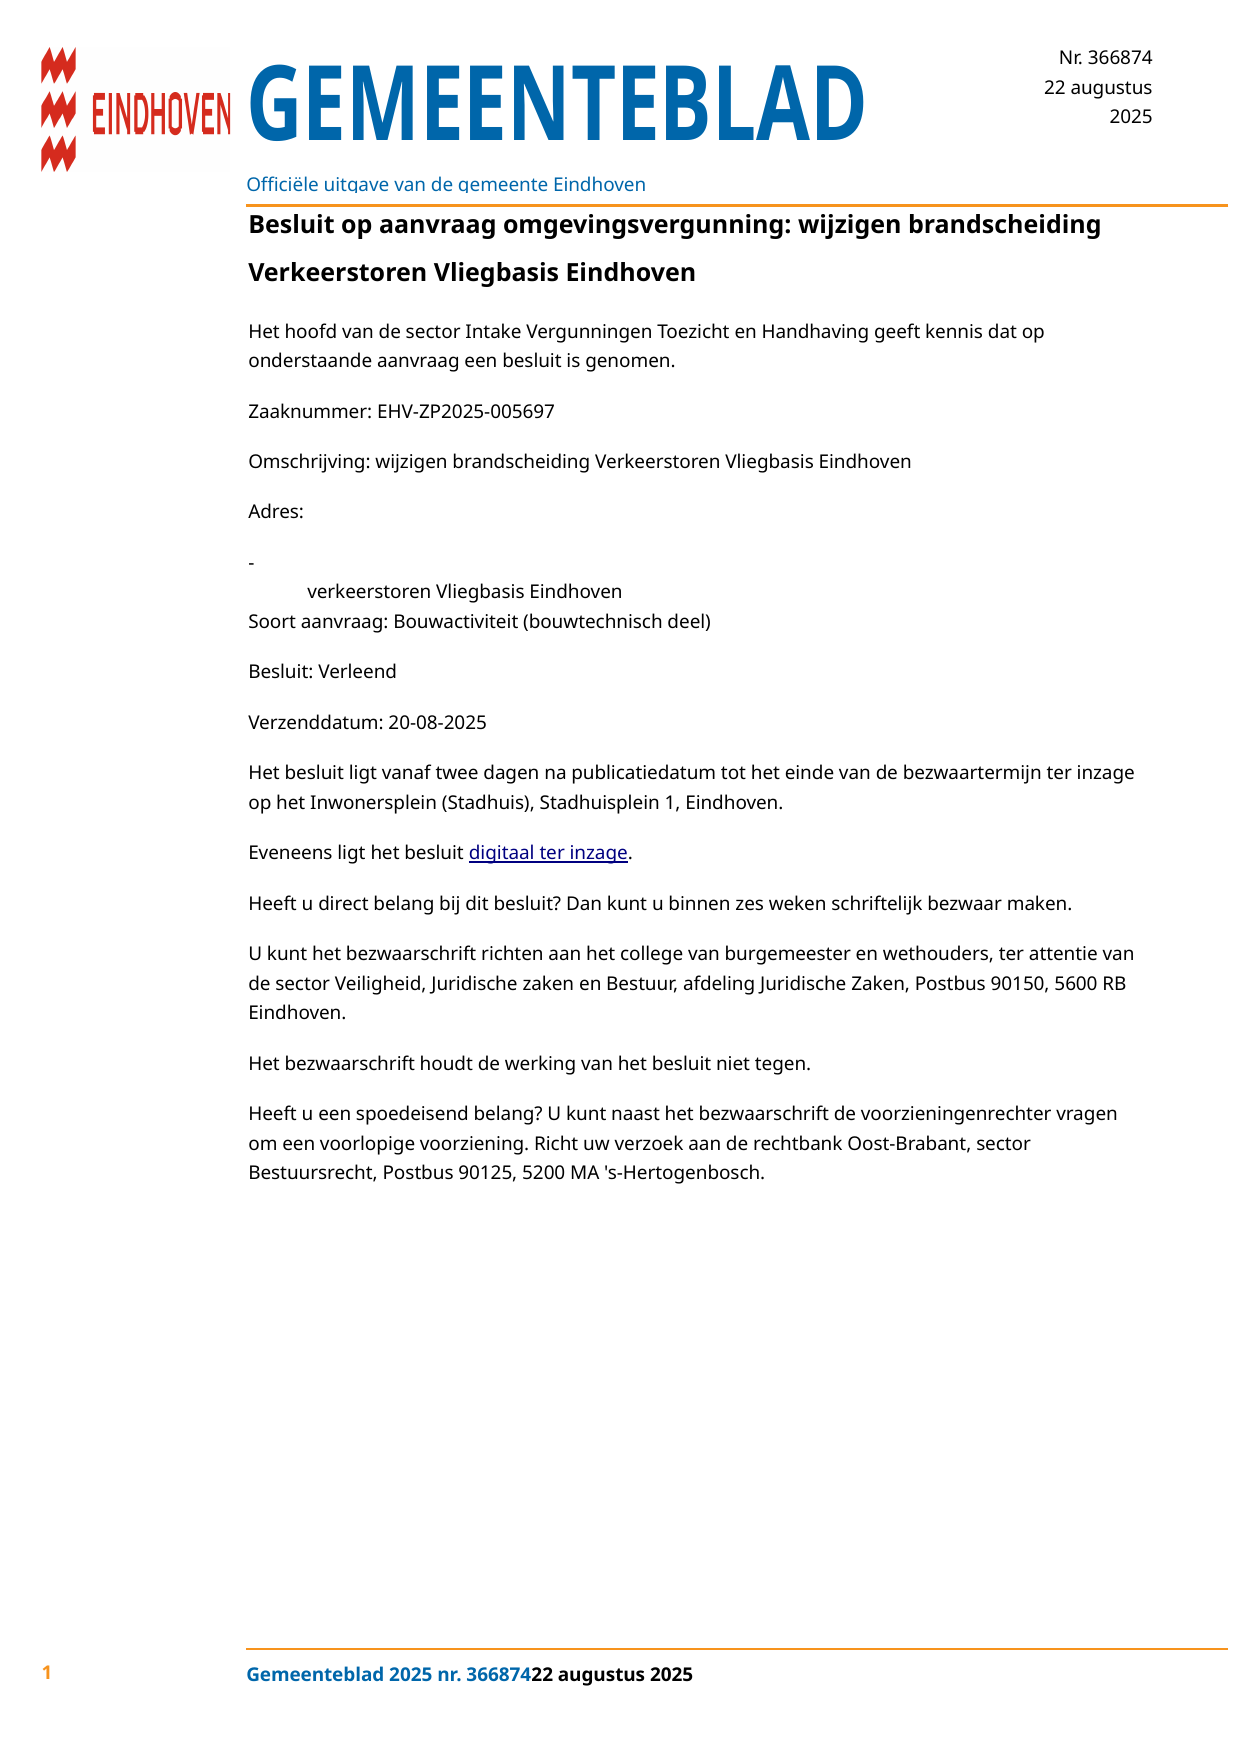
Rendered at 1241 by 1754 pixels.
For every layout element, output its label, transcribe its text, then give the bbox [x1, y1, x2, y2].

text Het besluit ligt vanaf twee dagen na publicatiedatum tot het einde van de bezwaartermijn ter inzage op het Inwonersplein (Stadhuis), Stadhuisplein 1, Eindhoven. [248, 759, 1152, 815]
list verkeerstoren Vliegbasis Eindhoven [248, 579, 1152, 604]
text Heeft u een spoedeisend belang? U kunt naast het bezwaarschrift de voorzieningenrechter vragen om een voorlopige voorziening. Richt uw verzoek aan de rechtbank Oost-Brabant, sector Bestuursrecht, Postbus 90125, 5200 MA 's-Hertogenbosch. [248, 1100, 1152, 1185]
text U kunt het bezwaarschrift richten aan het college van burgemeester en wethouders, ter attentie van de sector Veiligheid, Juridische zaken en Bestuur, afdeling Juridische Zaken, Postbus 90150, 5600 RB Eindhoven. [248, 940, 1152, 1025]
text Besluit op aanvraag omgevingsvergunning: wijzigen brandscheiding Verkeerstoren Vliegbasis Eindhoven [248, 207, 1152, 288]
text Heeft u direct belang bij dit besluit? Dan kunt u binnen zes weken schriftelijk bezwaar maken. [248, 890, 1152, 916]
text Adres: [248, 499, 1152, 524]
text Omschrijving: wijzigen brandscheiding Verkeerstoren Vliegbasis Eindhoven [248, 448, 1152, 474]
text Eveneens ligt het besluit digitaal ter inzage. [248, 839, 1152, 865]
text Het bezwaarschrift houdt de werking van het besluit niet tegen. [248, 1050, 1152, 1076]
text Zaaknummer: EHV-ZP2025-005697 [248, 398, 1152, 424]
text Besluit: Verleend [248, 659, 1152, 684]
text Soort aanvraag: Bouwactiviteit (bouwtechnisch deel) [248, 608, 1152, 634]
picture [41, 47, 231, 172]
text Verzenddatum: 20-08-2025 [248, 709, 1152, 735]
text Het hoofd van de sector Intake Vergunningen Toezicht en Handhaving geeft kennis dat op onderstaande aanvraag een besluit is genomen. [248, 318, 1152, 373]
